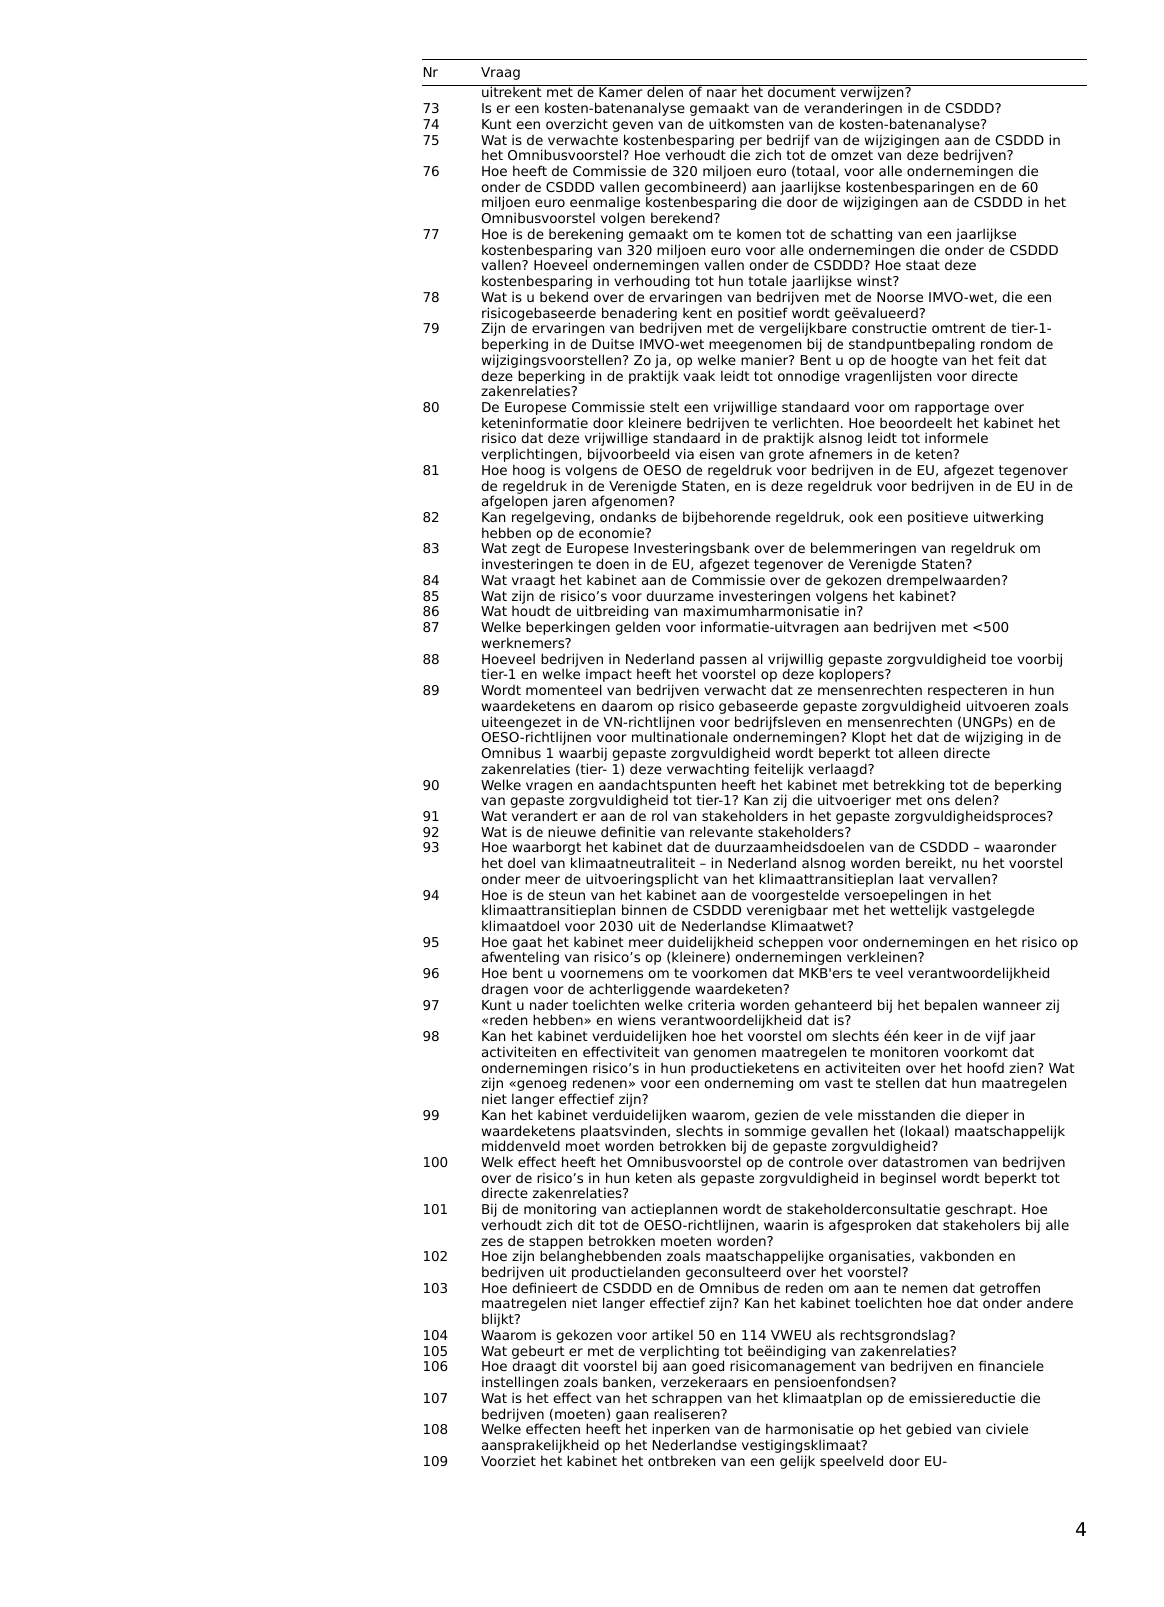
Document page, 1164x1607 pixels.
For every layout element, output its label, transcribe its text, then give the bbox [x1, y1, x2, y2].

table_cell 88 [422, 651, 475, 683]
table_cell 108 [422, 1422, 475, 1454]
table_cell Wat is de nieuwe definitie van relevante stakeholders? [475, 825, 1087, 840]
table_cell Kan het kabinet verduidelijken hoe het voorstel om slechts één keer in de vijf jaar activiteiten en effectiviteit van genomen maatregelen te monitoren voorkomt dat ondernemingen risico’s in hun productieketens en activiteiten over het hoofd zien? Wat zijn «genoeg redenen» voor een onderneming om vast te stellen dat hun maatregelen niet langer effectief zijn? [475, 1029, 1087, 1108]
table_cell Wat is u bekend over de ervaringen van bedrijven met de Noorse IMVO-wet, die een risicogebaseerde benadering kent en positief wordt geëvalueerd? [475, 290, 1087, 321]
table_cell 84 [422, 573, 475, 588]
table_cell 77 [422, 227, 475, 290]
table_cell 83 [422, 541, 475, 573]
table_header Nr [422, 60, 475, 85]
table_cell Hoe hoog is volgens de OESO de regeldruk voor bedrijven in de EU, afgezet tegenover de regeldruk in de Verenigde Staten, en is deze regeldruk voor bedrijven in de EU in de afgelopen jaren afgenomen? [475, 463, 1087, 510]
table_cell 89 [422, 683, 475, 777]
table_cell 98 [422, 1029, 475, 1108]
table_cell 96 [422, 966, 475, 997]
table_cell 100 [422, 1155, 475, 1202]
table_cell 78 [422, 290, 475, 321]
table_cell 82 [422, 510, 475, 541]
table_cell Waarom is gekozen voor artikel 50 en 114 VWEU als rechtsgrondslag? [475, 1328, 1087, 1343]
table_cell 109 [422, 1454, 475, 1469]
table_cell 92 [422, 825, 475, 840]
table_cell 85 [422, 589, 475, 604]
table_cell Wat vraagt het kabinet aan de Commissie over de gekozen drempelwaarden? [475, 573, 1087, 588]
table_cell 102 [422, 1249, 475, 1281]
table_cell Kan regelgeving, ondanks de bijbehorende regeldruk, ook een positieve uitwerking hebben op de economie? [475, 510, 1087, 541]
table_cell Welke beperkingen gelden voor informatie-uitvragen aan bedrijven met <500 werknemers? [475, 620, 1087, 651]
table_cell Hoe is de berekening gemaakt om te komen tot de schatting van een jaarlijkse kostenbesparing van 320 miljoen euro voor alle ondernemingen die onder de CSDDD vallen? Hoeveel ondernemingen vallen onder de CSDDD? Hoe staat deze kostenbesparing in verhouding tot hun totale jaarlijkse winst? [475, 227, 1087, 290]
table_cell Voorziet het kabinet het ontbreken van een gelijk speelveld door EU- [475, 1454, 1087, 1469]
table_cell 106 [422, 1359, 475, 1391]
table_cell Wat is het effect van het schrappen van het klimaatplan op de emissiereductie die bedrijven (moeten) gaan realiseren? [475, 1391, 1087, 1422]
table_cell 80 [422, 400, 475, 463]
table_cell Welke vragen en aandachtspunten heeft het kabinet met betrekking tot de beperking van gepaste zorgvuldigheid tot tier-1? Kan zij die uitvoeriger met ons delen? [475, 777, 1087, 809]
table_cell Hoe heeft de Commissie de 320 miljoen euro (totaal, voor alle ondernemingen die onder de CSDDD vallen gecombineerd) aan jaarlijkse kostenbesparingen en de 60 miljoen euro eenmalige kostenbesparing die door de wijzigingen aan de CSDDD in het Omnibusvoorstel volgen berekend? [475, 164, 1087, 227]
table_cell Wordt momenteel van bedrijven verwacht dat ze mensenrechten respecteren in hun waardeketens en daarom op risico gebaseerde gepaste zorgvuldigheid uitvoeren zoals uiteengezet in de VN-richtlijnen voor bedrijfsleven en mensenrechten (UNGPs) en de OESO-richtlijnen voor multinationale ondernemingen? Klopt het dat de wijziging in de Omnibus 1 waarbij gepaste zorgvuldigheid wordt beperkt tot alleen directe zakenrelaties (tier- 1) deze verwachting feitelijk verlaagd? [475, 683, 1087, 777]
table_cell Bij de monitoring van actieplannen wordt de stakeholderconsultatie geschrapt. Hoe verhoudt zich dit tot de OESO-richtlijnen, waarin is afgesproken dat stakeholers bij alle zes de stappen betrokken moeten worden? [475, 1202, 1087, 1249]
table_cell Kunt een overzicht geven van de uitkomsten van de kosten-batenanalyse? [475, 117, 1087, 132]
table_cell 74 [422, 117, 475, 132]
table_cell 86 [422, 604, 475, 620]
table_cell 107 [422, 1391, 475, 1422]
table_cell Wat zegt de Europese Investeringsbank over de belemmeringen van regeldruk om investeringen te doen in de EU, afgezet tegenover de Verenigde Staten? [475, 541, 1087, 573]
table_header Vraag [475, 60, 1087, 85]
table_cell Hoe zijn belanghebbenden zoals maatschappelijke organisaties, vakbonden en bedrijven uit productielanden geconsulteerd over het voorstel? [475, 1249, 1087, 1281]
table_cell Wat verandert er aan de rol van stakeholders in het gepaste zorgvuldigheidsproces? [475, 809, 1087, 824]
table_cell Hoe gaat het kabinet meer duidelijkheid scheppen voor ondernemingen en het risico op afwenteling van risico’s op (kleinere) ondernemingen verkleinen? [475, 935, 1087, 966]
table_cell Hoe is de steun van het kabinet aan de voorgestelde versoepelingen in het klimaattransitieplan binnen de CSDDD verenigbaar met het wettelijk vastgelegde klimaatdoel voor 2030 uit de Nederlandse Klimaatwet? [475, 888, 1087, 934]
table_cell Kunt u nader toelichten welke criteria worden gehanteerd bij het bepalen wanneer zij «reden hebben» en wiens verantwoordelijkheid dat is? [475, 998, 1087, 1029]
table_cell 81 [422, 463, 475, 510]
table_cell Hoeveel bedrijven in Nederland passen al vrijwillig gepaste zorgvuldigheid toe voorbij tier-1 en welke impact heeft het voorstel op deze koplopers? [475, 651, 1087, 683]
table_cell uitrekent met de Kamer delen of naar het document verwijzen? [475, 86, 1087, 101]
table_cell 90 [422, 777, 475, 809]
table_cell Kan het kabinet verduidelijken waarom, gezien de vele misstanden die dieper in waardeketens plaatsvinden, slechts in sommige gevallen het (lokaal) maatschappelijk middenveld moet worden betrokken bij de gepaste zorgvuldigheid? [475, 1108, 1087, 1155]
table_cell 79 [422, 321, 475, 400]
table_cell 101 [422, 1202, 475, 1249]
table_cell 95 [422, 935, 475, 966]
table_cell 91 [422, 809, 475, 824]
table_cell 75 [422, 133, 475, 164]
table_cell Hoe bent u voornemens om te voorkomen dat MKB'ers te veel verantwoordelijkheid dragen voor de achterliggende waardeketen? [475, 966, 1087, 997]
table_cell Wat zijn de risico’s voor duurzame investeringen volgens het kabinet? [475, 589, 1087, 604]
table_cell Hoe draagt dit voorstel bij aan goed risicomanagement van bedrijven en financiele instellingen zoals banken, verzekeraars en pensioenfondsen? [475, 1359, 1087, 1391]
table_cell Hoe waarborgt het kabinet dat de duurzaamheidsdoelen van de CSDDD – waaronder het doel van klimaatneutraliteit – in Nederland alsnog worden bereikt, nu het voorstel onder meer de uitvoeringsplicht van het klimaattransitieplan laat vervallen? [475, 840, 1087, 887]
table_cell Welke effecten heeft het inperken van de harmonisatie op het gebied van civiele aansprakelijkheid op het Nederlandse vestigingsklimaat? [475, 1422, 1087, 1454]
table_cell 87 [422, 620, 475, 651]
table_cell Welk effect heeft het Omnibusvoorstel op de controle over datastromen van bedrijven over de risico’s in hun keten als gepaste zorgvuldigheid in beginsel wordt beperkt tot directe zakenrelaties? [475, 1155, 1087, 1202]
table_cell 104 [422, 1328, 475, 1343]
table_cell 73 [422, 101, 475, 117]
table_cell 94 [422, 888, 475, 934]
table_cell Hoe definieert de CSDDD en de Omnibus de reden om aan te nemen dat getroffen maatregelen niet langer effectief zijn? Kan het kabinet toelichten hoe dat onder andere blijkt? [475, 1281, 1087, 1328]
table_cell Zijn de ervaringen van bedrijven met de vergelijkbare constructie omtrent de tier-1-beperking in de Duitse IMVO-wet meegenomen bij de standpuntbepaling rondom de wijzigingsvoorstellen? Zo ja, op welke manier? Bent u op de hoogte van het feit dat deze beperking in de praktijk vaak leidt tot onnodige vragenlijsten voor directe zakenrelaties? [475, 321, 1087, 400]
table_cell [422, 86, 475, 101]
table_cell Wat gebeurt er met de verplichting tot beëindiging van zakenrelaties? [475, 1344, 1087, 1359]
table_cell 93 [422, 840, 475, 887]
table_cell De Europese Commissie stelt een vrijwillige standaard voor om rapportage over keteninformatie door kleinere bedrijven te verlichten. Hoe beoordeelt het kabinet het risico dat deze vrijwillige standaard in de praktijk alsnog leidt tot informele verplichtingen, bijvoorbeeld via eisen van grote afnemers in de keten? [475, 400, 1087, 463]
table_cell Wat houdt de uitbreiding van maximumharmonisatie in? [475, 604, 1087, 620]
table_cell Is er een kosten-batenanalyse gemaakt van de veranderingen in de CSDDD? [475, 101, 1087, 117]
table_cell 103 [422, 1281, 475, 1328]
table_cell 76 [422, 164, 475, 227]
table_cell 97 [422, 998, 475, 1029]
table_cell Wat is de verwachte kostenbesparing per bedrijf van de wijzigingen aan de CSDDD in het Omnibusvoorstel? Hoe verhoudt die zich tot de omzet van deze bedrijven? [475, 133, 1087, 164]
table_cell 105 [422, 1344, 475, 1359]
table_cell 99 [422, 1108, 475, 1155]
